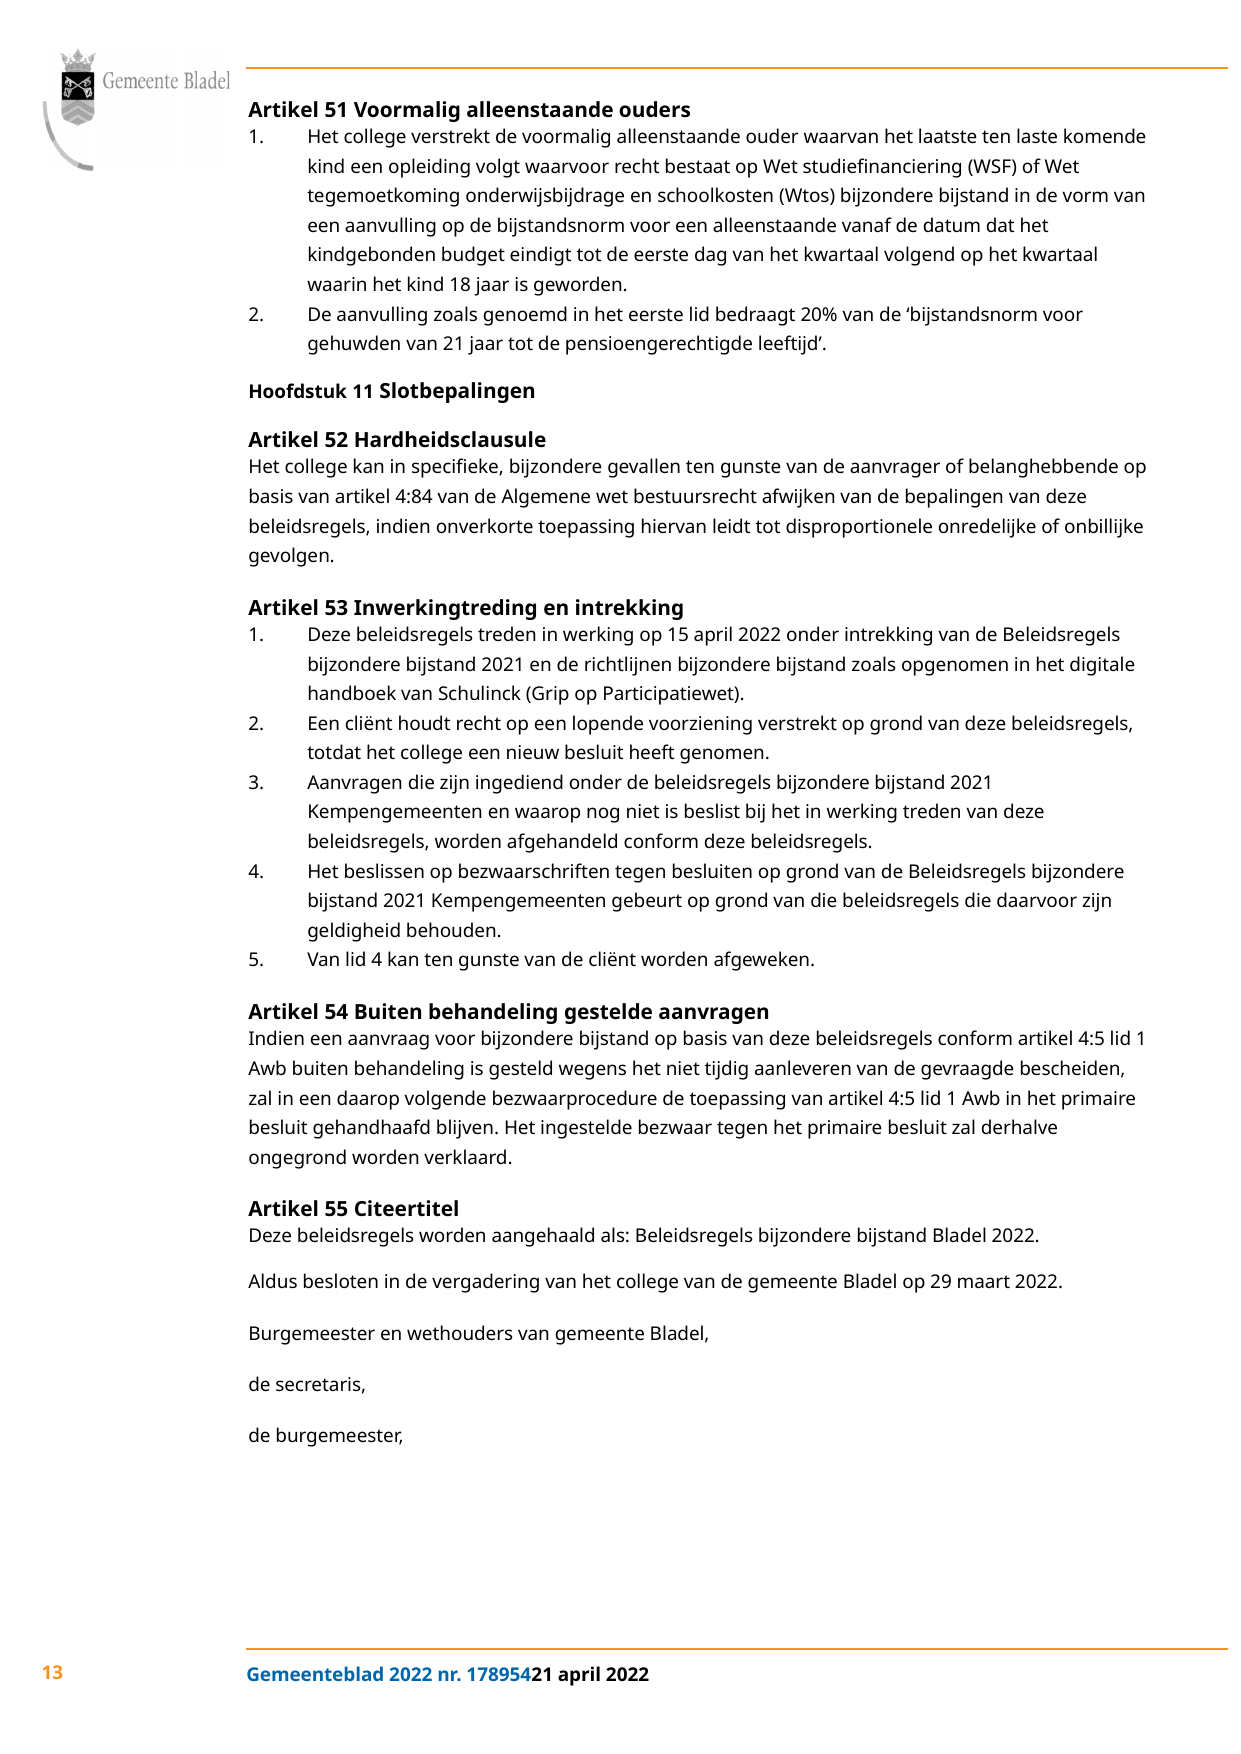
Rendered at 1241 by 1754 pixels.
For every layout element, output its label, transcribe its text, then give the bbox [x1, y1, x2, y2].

text Artikel 55 Citeertitel [248, 1194, 1152, 1223]
text Artikel 53 Inwerkingtreding en intrekking [248, 593, 1152, 621]
text Artikel 51 Voormalig alleenstaande ouders [248, 95, 1152, 123]
text Deze beleidsregels worden aangehaald als: Beleidsregels bijzondere bijstand Bladel 2022. [248, 1223, 1152, 1248]
text Burgemeester en wethouders van gemeente Bladel, [248, 1320, 1152, 1346]
text Artikel 52 Hardheidsclausule [248, 425, 1152, 454]
text Het college kan in specifieke, bijzondere gevallen ten gunste van de aanvrager of belanghebbende op basis van artikel 4:84 van de Algemene wet bestuursrecht afwijken van de bepalingen van deze beleidsregels, indien onverkorte toepassing hiervan leidt tot disproportionele onredelijke of onbillijke gevolgen. [248, 454, 1152, 568]
picture [41, 47, 231, 172]
text Artikel 54 Buiten behandeling gestelde aanvragen [248, 997, 1152, 1026]
list Het college verstrekt de voormalig alleenstaande ouder waarvan het laatste ten laste komende kind een opleiding volgt waarvoor recht bestaat op Wet studiefinanciering (WSF) of Wet tegemoetkoming onderwijsbijdrage en schoolkosten (Wtos) bijzondere bijstand in de vorm van een aanvulling op de bijstandsnorm voor een alleenstaande vanaf de datum dat het kindgebonden budget eindigt tot de eerste dag van het kwartaal volgend op het kwartaal waarin het kind 18 jaar is geworden. [248, 123, 1152, 297]
text Aldus besloten in de vergadering van het college van de gemeente Bladel op 29 maart 2022. [248, 1268, 1152, 1294]
list Deze beleidsregels treden in werking op 15 april 2022 onder intrekking van de Beleidsregels bijzondere bijstand 2021 en de richtlijnen bijzondere bijstand zoals opgenomen in het digitale handboek van Schulinck (Grip op Participatiewet). [248, 621, 1152, 706]
list De aanvulling zoals genoemd in het eerste lid bedraagt 20% van de ‘bijstandsnorm voor gehuwden van 21 jaar tot de pensioengerechtigde leeftijd’. [248, 301, 1152, 356]
text de burgemeester, [248, 1423, 1152, 1448]
list Aanvragen die zijn ingediend onder de beleidsregels bijzondere bijstand 2021 Kempengemeenten en waarop nog niet is beslist bij het in werking treden van deze beleidsregels, worden afgehandeld conform deze beleidsregels. [248, 769, 1152, 854]
list Het beslissen op bezwaarschriften tegen besluiten op grond van de Beleidsregels bijzondere bijstand 2021 Kempengemeenten gebeurt op grond van die beleidsregels die daarvoor zijn geldigheid behouden. [248, 858, 1152, 943]
text Indien een aanvraag voor bijzondere bijstand op basis van deze beleidsregels conform artikel 4:5 lid 1 Awb buiten behandeling is gesteld wegens het niet tijdig aanleveren van de gevraagde bescheiden, zal in een daarop volgende bezwaarprocedure de toepassing van artikel 4:5 lid 1 Awb in het primaire besluit gehandhaafd blijven. Het ingestelde bezwaar tegen het primaire besluit zal derhalve ongegrond worden verklaard. [248, 1026, 1152, 1169]
text de secretaris, [248, 1371, 1152, 1397]
list Van lid 4 kan ten gunste van de cliënt worden afgeweken. [248, 947, 1152, 972]
text Hoofdstuk 11 Slotbepalingen [248, 376, 1152, 404]
list Een cliënt houdt recht op een lopende voorziening verstrekt op grond van deze beleidsregels, totdat het college een nieuw besluit heeft genomen. [248, 710, 1152, 765]
